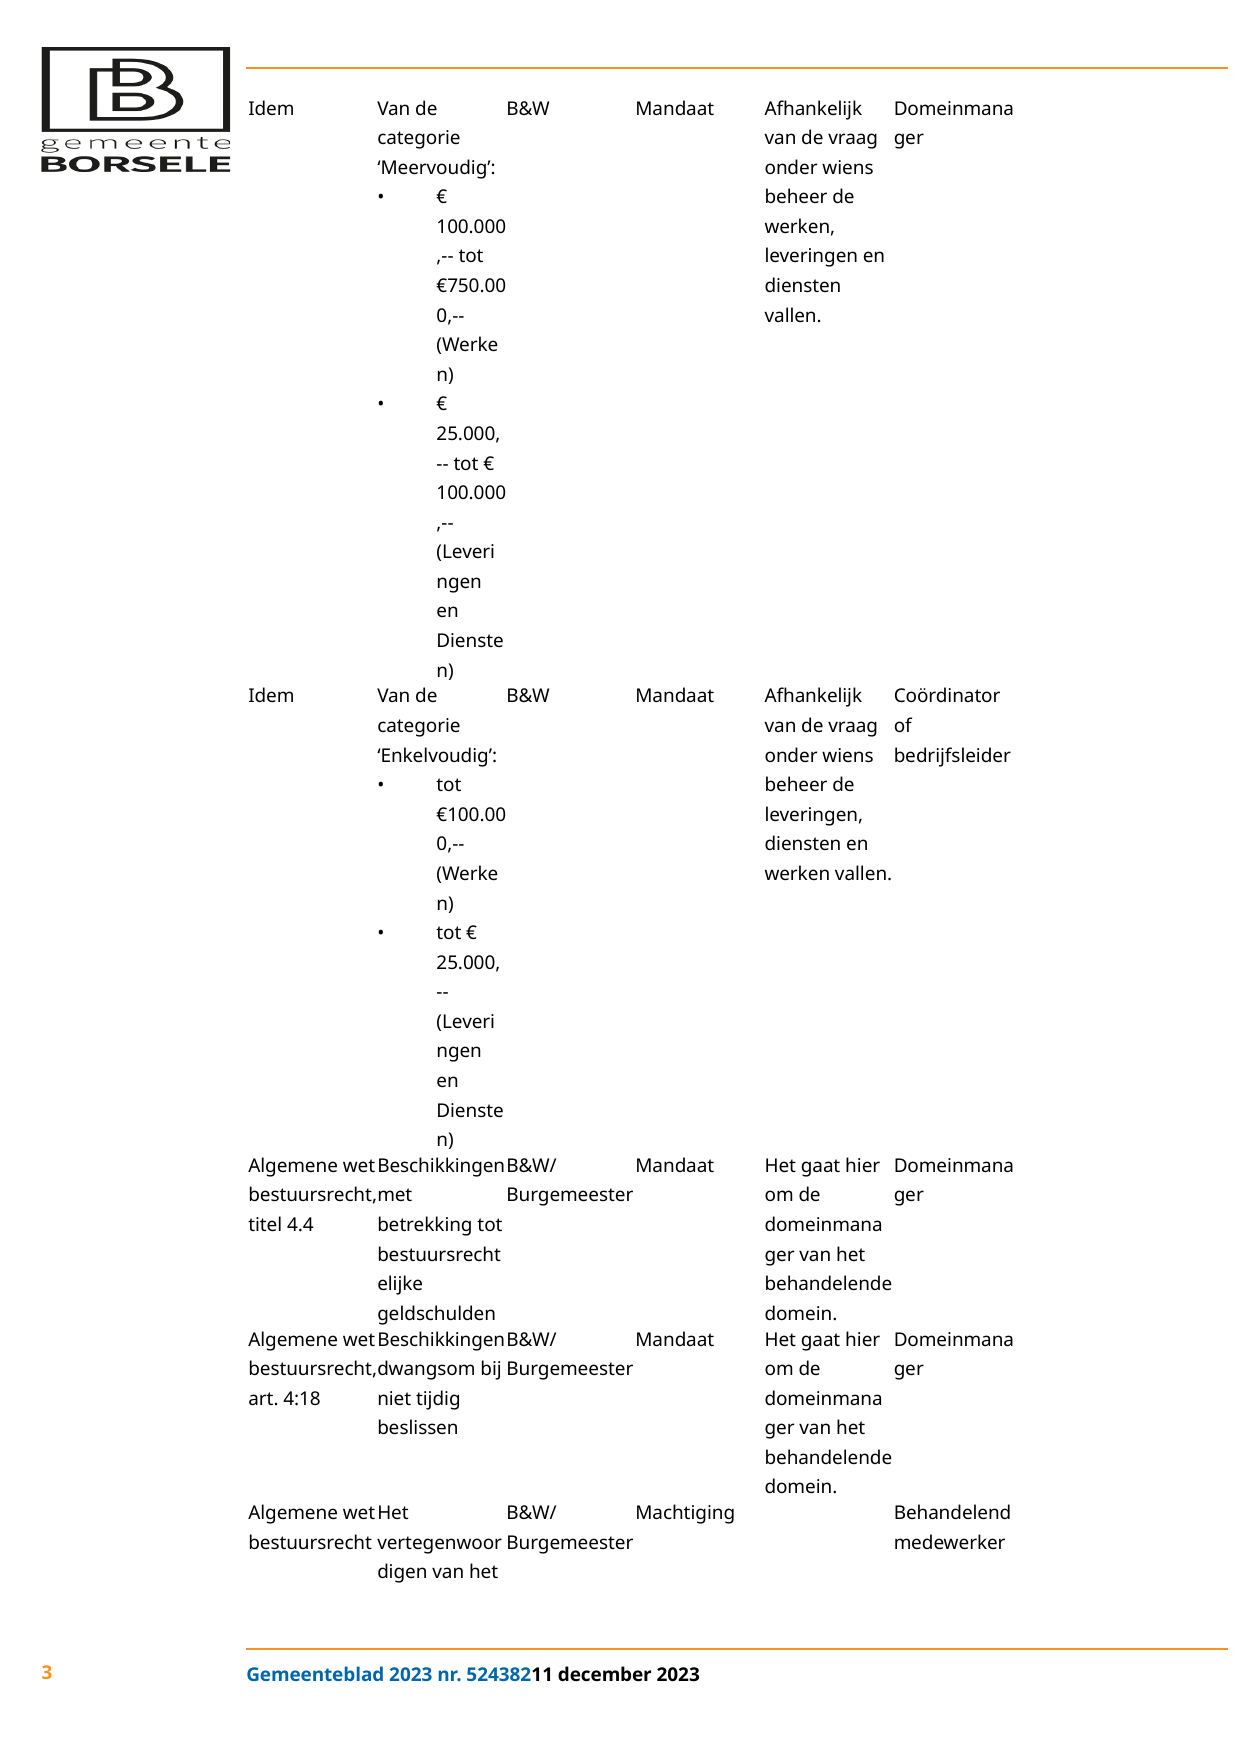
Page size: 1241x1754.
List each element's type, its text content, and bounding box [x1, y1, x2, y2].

table_cell Idem [248, 683, 377, 1152]
table_cell B&W/Burgemeester [506, 1499, 635, 1584]
table_cell Algemene wet bestuursrecht [248, 1499, 377, 1584]
table_cell Domeinmanager [894, 1326, 1022, 1499]
table_cell Van de categorie ‘Enkelvoudig’: tot €100.000,-- (Werken) tot € 25.000,-- (Leveringen en Diensten) [377, 683, 506, 1152]
table_cell Mandaat [635, 95, 764, 683]
table_cell Mandaat [635, 683, 764, 1152]
table_cell B&W/Burgemeester [506, 1152, 635, 1326]
table_cell Domeinmanager [894, 1152, 1022, 1326]
table_cell Van de categorie ‘Meervoudig’: € 100.000,-- tot €750.000,-- (Werken) € 25.000,-- tot € 100.000,-- (Leveringen en Diensten) [377, 95, 506, 683]
table_cell Behandelend medewerker [894, 1499, 1022, 1584]
table_cell Het gaat hier om de domeinmanager van het behandelende domein. [764, 1152, 893, 1326]
picture [41, 47, 231, 172]
table_cell Beschikkingen dwangsom bij niet tijdig beslissen [377, 1326, 506, 1499]
table_cell Mandaat [635, 1152, 764, 1326]
table_cell Algemene wet bestuursrecht, titel 4.4 [248, 1152, 377, 1326]
table_cell B&W [506, 683, 635, 1152]
table_cell Het gaat hier om de domeinmanager van het behandelende domein. [764, 1326, 893, 1499]
table_cell Afhankelijk van de vraag onder wiens beheer de leveringen, diensten en werken vallen. [764, 683, 893, 1152]
table_cell Idem [248, 95, 377, 683]
table_cell [764, 1499, 893, 1584]
table_cell B&W [506, 95, 635, 683]
table_cell Mandaat [635, 1326, 764, 1499]
table_cell Afhankelijk van de vraag onder wiens beheer de werken, leveringen en diensten vallen. [764, 95, 893, 683]
table_cell B&W/Burgemeester [506, 1326, 635, 1499]
table_cell Algemene wet bestuursrecht, art. 4:18 [248, 1326, 377, 1499]
table_cell Coördinator of bedrijfsleider [894, 683, 1022, 1152]
table_cell Het vertegenwoordigen van het [377, 1499, 506, 1584]
table_cell Beschikkingen met betrekking tot bestuursrechtelijke geldschulden [377, 1152, 506, 1326]
table_cell Machtiging [635, 1499, 764, 1584]
table_cell Domeinmanager [894, 95, 1022, 683]
